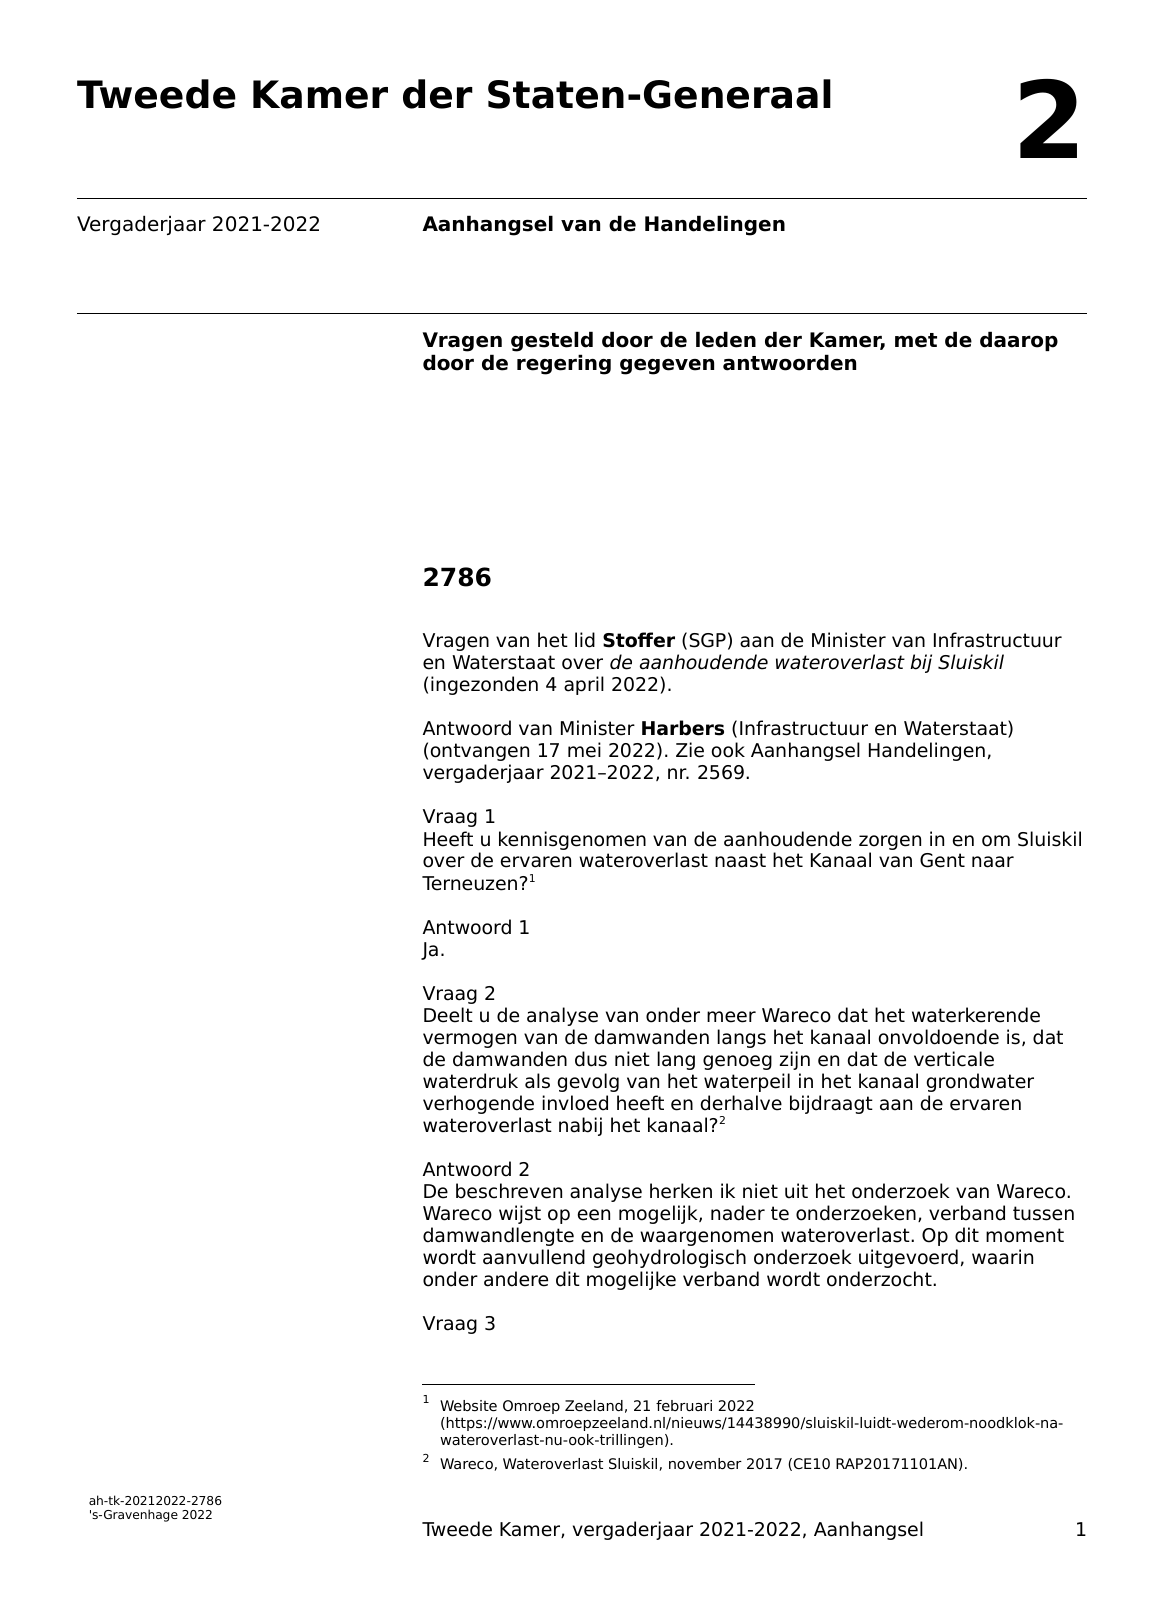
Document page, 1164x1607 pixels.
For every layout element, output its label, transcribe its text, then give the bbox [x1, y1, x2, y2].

text De beschreven analyse herken ik niet uit het onderzoek van Wareco. Wareco wijst op een mogelijk, nader te onderzoeken, verband tussen damwandlengte en de waargenomen wateroverlast. Op dit moment wordt aanvullend geohydrologisch onderzoek uitgevoerd, waarin onder andere dit mogelijke verband wordt onderzocht. [422, 1181, 1087, 1291]
text Website Omroep Zeeland, 21 februari 2022 (https://www.omroepzeeland.nl/nieuws/14438990/sluiskil-luidt-wederom-noodklok-na-wateroverlast-nu-ook-trillingen). [422, 1393, 1087, 1449]
table_header 2 [886, 59, 1087, 198]
text Deelt u de analyse van onder meer Wareco dat het waterkerende vermogen van de damwanden langs het kanaal onvoldoende is, dat de damwanden dus niet lang genoeg zijn en dat de verticale waterdruk als gevolg van het waterpeil in het kanaal grondwater verhogende invloed heeft en derhalve bijdraagt aan de ervaren wateroverlast nabij het kanaal? [422, 1005, 1087, 1137]
table_cell Aanhangsel van de Handelingen [422, 199, 1087, 313]
text Vraag 1 [422, 806, 1087, 828]
text Ja. [422, 938, 1087, 961]
text ah-tk-20212022-2786 [88, 1494, 323, 1508]
text Wareco, Wateroverlast Sluiskil, november 2017 (CE10 RAP20171101AN). [422, 1452, 1087, 1474]
text Antwoord 2 [422, 1159, 1087, 1181]
text Vraag 2 [422, 983, 1087, 1005]
text Heeft u kennisgenomen van de aanhoudende zorgen in en om Sluiskil over de ervaren wateroverlast naast het Kanaal van Gent naar Terneuzen? [422, 828, 1087, 894]
table_header Tweede Kamer der Staten-Generaal [77, 59, 886, 198]
text Vraag 3 [422, 1313, 1087, 1335]
text 's-Gravenhage 2022 [88, 1508, 323, 1522]
text Antwoord van Minister Harbers (Infrastructuur en Waterstaat) (ontvangen 17 mei 2022). Zie ook Aanhangsel Handelingen, vergaderjaar 2021–2022, nr. 2569. [422, 718, 1087, 784]
table_cell Vragen gesteld door de leden der Kamer, met de daarop door de regering gegeven antwoorden [422, 314, 1087, 375]
table_cell Vergaderjaar 2021-2022 [77, 199, 422, 313]
text 2786 [422, 563, 1087, 592]
text Antwoord 1 [422, 917, 1087, 938]
table_cell [77, 314, 422, 375]
text Vragen van het lid Stoffer (SGP) aan de Minister van Infrastructuur en Waterstaat over de aanhoudende wateroverlast bij Sluiskil (ingezonden 4 april 2022). [422, 630, 1087, 696]
